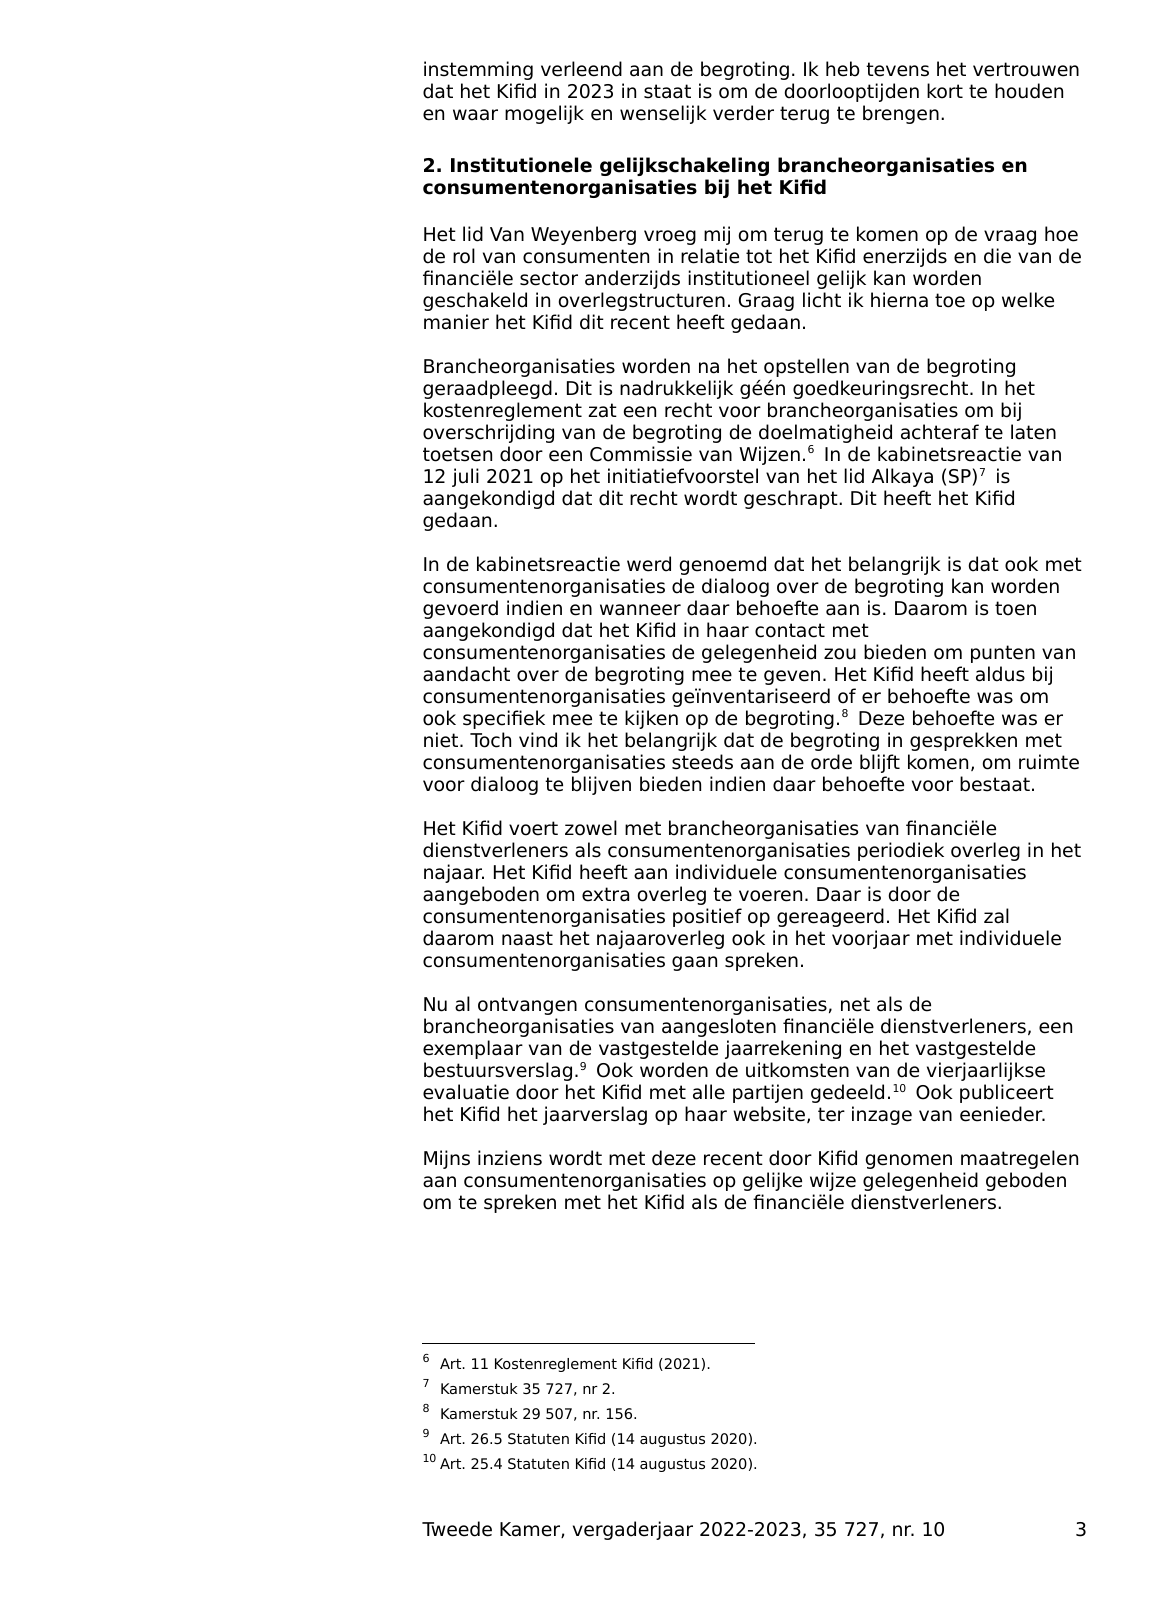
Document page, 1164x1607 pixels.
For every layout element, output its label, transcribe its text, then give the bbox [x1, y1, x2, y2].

text Brancheorganisaties worden na het opstellen van de begroting geraadpleegd. Dit is nadrukkelijk géén goedkeuringsrecht. In het kostenreglement zat een recht voor brancheorganisaties om bij overschrijding van de begroting de doelmatigheid achteraf te laten toetsen door een Commissie van Wijzen. In de kabinetsreactie van 12 juli 2021 op het initiatiefvoorstel van het lid Alkaya (SP) is aangekondigd dat dit recht wordt geschrapt. Dit heeft het Kifid gedaan. [422, 356, 1087, 532]
text instemming verleend aan de begroting. Ik heb tevens het vertrouwen dat het Kifid in 2023 in staat is om de doorlooptijden kort te houden en waar mogelijk en wenselijk verder terug te brengen. [422, 59, 1087, 125]
subtitle 2. Institutionele gelijkschakeling brancheorganisaties en consumentenorganisaties bij het Kifid [422, 155, 1087, 199]
text Nu al ontvangen consumentenorganisaties, net als de brancheorganisaties van aangesloten financiële dienstverleners, een exemplaar van de vastgestelde jaarrekening en het vastgestelde bestuursverslag. Ook worden de uitkomsten van de vierjaarlijkse evaluatie door het Kifid met alle partijen gedeeld. Ook publiceert het Kifid het jaarverslag op haar website, ter inzage van eenieder. [422, 994, 1087, 1126]
text In de kabinetsreactie werd genoemd dat het belangrijk is dat ook met consumentenorganisaties de dialoog over de begroting kan worden gevoerd indien en wanneer daar behoefte aan is. Daarom is toen aangekondigd dat het Kifid in haar contact met consumentenorganisaties de gelegenheid zou bieden om punten van aandacht over de begroting mee te geven. Het Kifid heeft aldus bij consumentenorganisaties geïnventariseerd of er behoefte was om ook specifiek mee te kijken op de begroting. Deze behoefte was er niet. Toch vind ik het belangrijk dat de begroting in gesprekken met consumentenorganisaties steeds aan de orde blijft komen, om ruimte voor dialoog te blijven bieden indien daar behoefte voor bestaat. [422, 554, 1087, 796]
text Art. 26.5 Statuten Kifid (14 augustus 2020). [422, 1427, 1087, 1449]
text Kamerstuk 35 727, nr 2. [422, 1377, 1087, 1399]
text Art. 25.4 Statuten Kifid (14 augustus 2020). [422, 1452, 1087, 1474]
text Art. 11 Kostenreglement Kifid (2021). [422, 1352, 1087, 1374]
text Kamerstuk 29 507, nr. 156. [422, 1402, 1087, 1424]
text Het lid Van Weyenberg vroeg mij om terug te komen op de vraag hoe de rol van consumenten in relatie tot het Kifid enerzijds en die van de financiële sector anderzijds institutioneel gelijk kan worden geschakeld in overlegstructuren. Graag licht ik hierna toe op welke manier het Kifid dit recent heeft gedaan. [422, 224, 1087, 334]
text Mijns inziens wordt met deze recent door Kifid genomen maatregelen aan consumentenorganisaties op gelijke wijze gelegenheid geboden om te spreken met het Kifid als de financiële dienstverleners. [422, 1148, 1087, 1214]
text Het Kifid voert zowel met brancheorganisaties van financiële dienstverleners als consumentenorganisaties periodiek overleg in het najaar. Het Kifid heeft aan individuele consumentenorganisaties aangeboden om extra overleg te voeren. Daar is door de consumentenorganisaties positief op gereageerd. Het Kifid zal daarom naast het najaaroverleg ook in het voorjaar met individuele consumentenorganisaties gaan spreken. [422, 818, 1087, 972]
